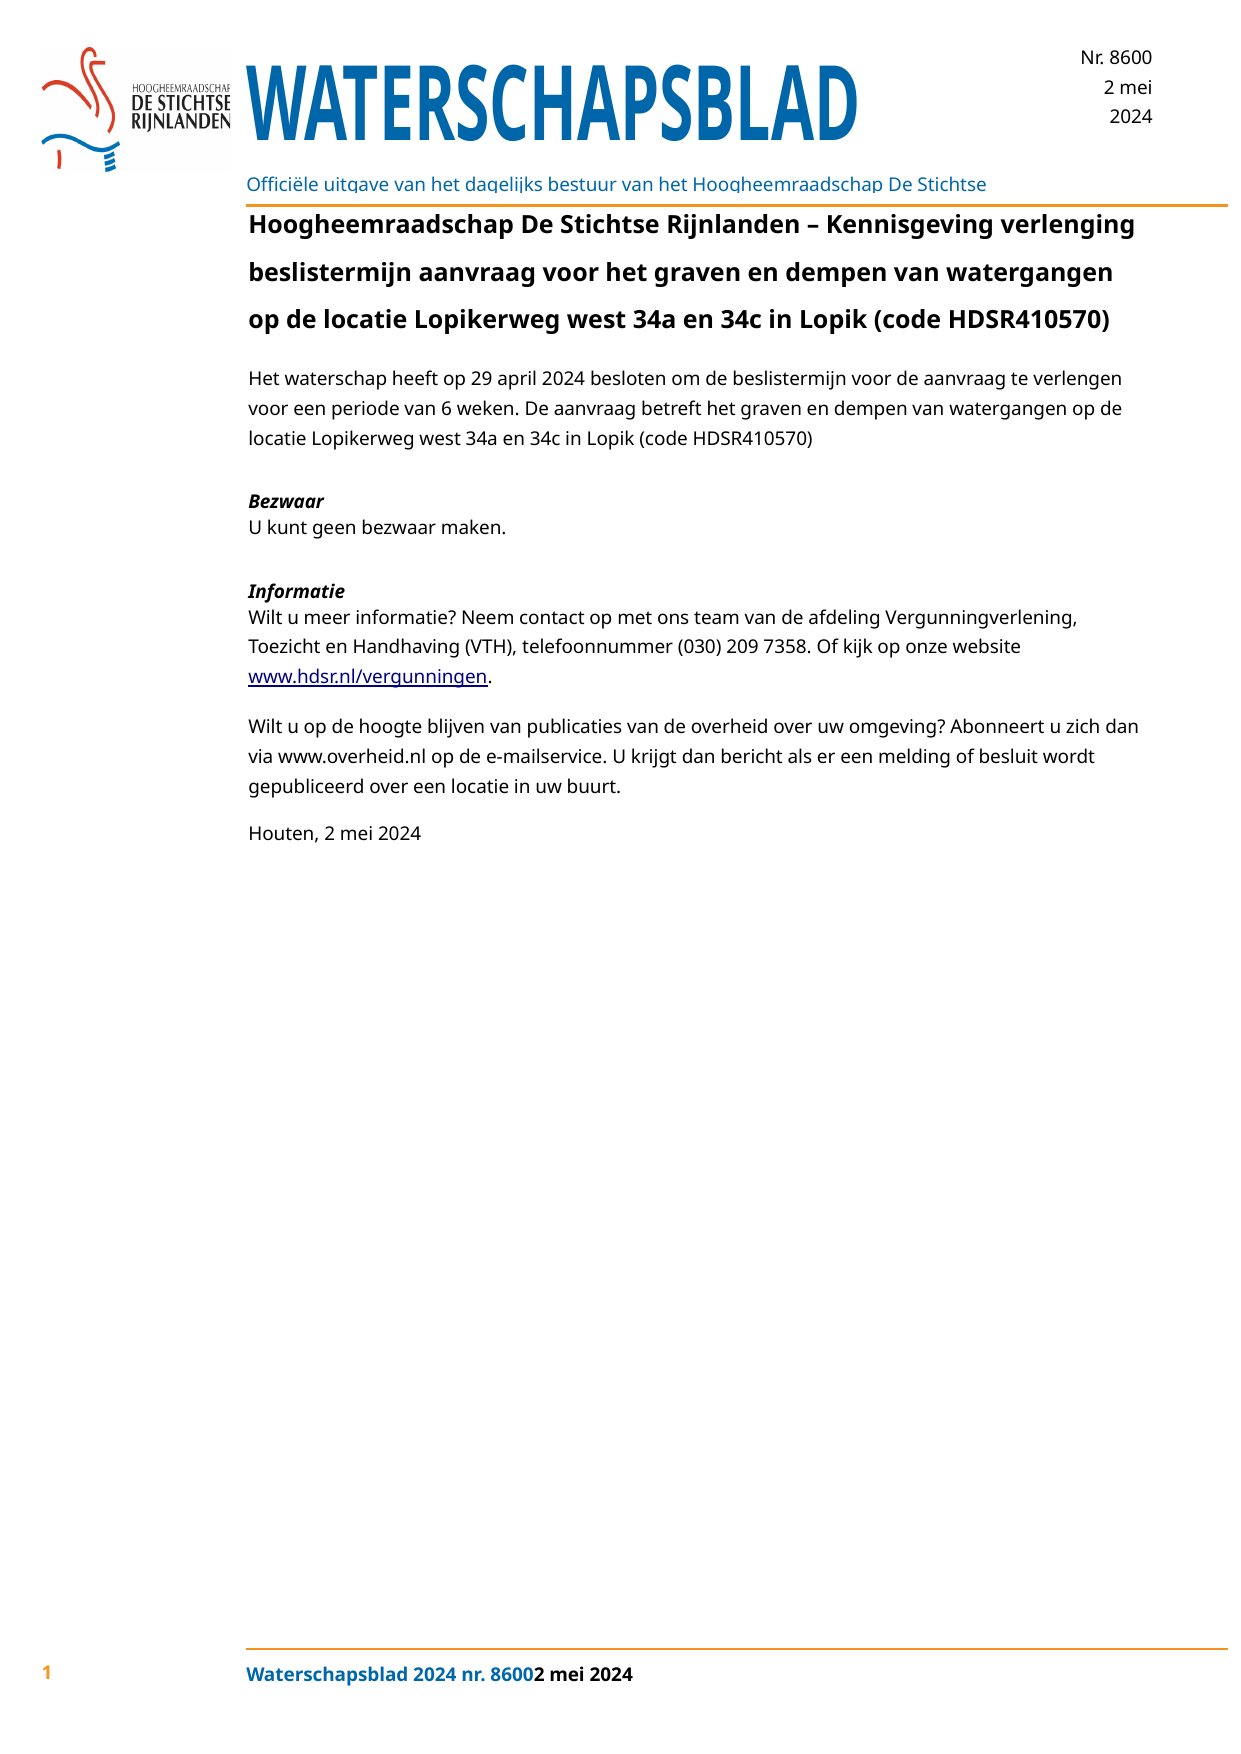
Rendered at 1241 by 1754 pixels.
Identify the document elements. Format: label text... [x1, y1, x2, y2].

picture [41, 47, 231, 172]
text Wilt u meer informatie? Neem contact op met ons team van de afdeling Vergunningverlening, Toezicht en Handhaving (VTH), telefoonnummer (030) 209 7358. Of kijk op onze website www.hdsr.nl/vergunningen. [248, 604, 1152, 689]
text Houten, 2 mei 2024 [248, 821, 1152, 846]
text Informatie [248, 578, 1152, 604]
text Hoogheemraadschap De Stichtse Rijnlanden – Kennisgeving verlenging beslistermijn aanvraag voor het graven en dempen van watergangen op de locatie Lopikerweg west 34a en 34c in Lopik (code HDSR410570) [248, 207, 1152, 336]
text Het waterschap heeft op 29 april 2024 besloten om de beslistermijn voor de aanvraag te verlengen voor een periode van 6 weken. De aanvraag betreft het graven en dempen van watergangen op de locatie Lopikerweg west 34a en 34c in Lopik (code HDSR410570) [248, 366, 1152, 450]
text Wilt u op de hoogte blijven van publicaties van de overheid over uw omgeving? Abonneert u zich dan via www.overheid.nl op de e-mailservice. U krijgt dan bericht als er een melding of besluit wordt gepubliceerd over een locatie in uw buurt. [248, 714, 1152, 798]
text U kunt geen bezwaar maken. [248, 514, 1152, 540]
text Bezwaar [248, 489, 1152, 514]
